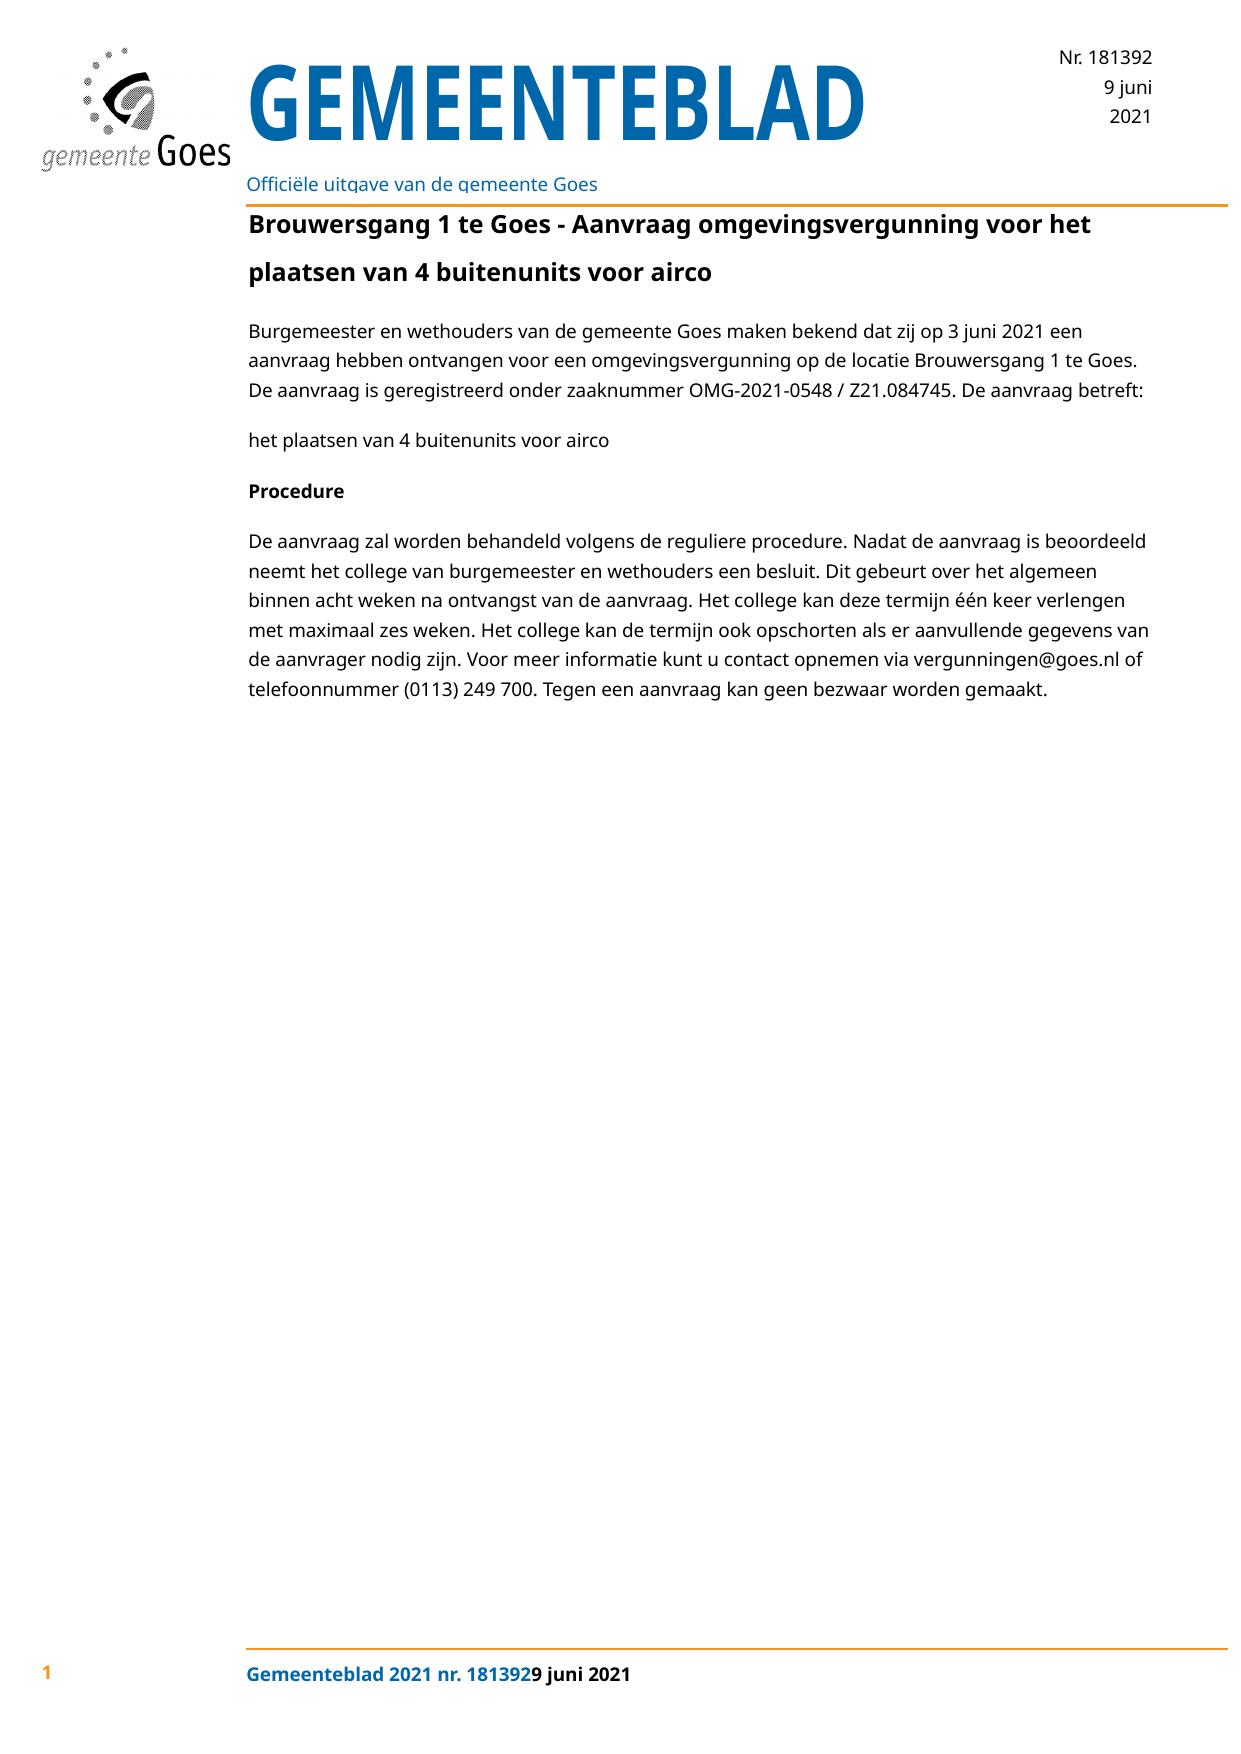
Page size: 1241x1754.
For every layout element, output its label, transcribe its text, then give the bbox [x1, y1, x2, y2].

text De aanvraag zal worden behandeld volgens de reguliere procedure. Nadat de aanvraag is beoordeeld neemt het college van burgemeester en wethouders een besluit. Dit gebeurt over het algemeen binnen acht weken na ontvangst van de aanvraag. Het college kan deze termijn één keer verlengen met maximaal zes weken. Het college kan de termijn ook opschorten als er aanvullende gegevens van de aanvrager nodig zijn. Voor meer informatie kunt u contact opnemen via vergunningen@goes.nl of telefoonnummer (0113) 249 700. Tegen een aanvraag kan geen bezwaar worden gemaakt. [248, 528, 1152, 702]
text Burgemeester en wethouders van de gemeente Goes maken bekend dat zij op 3 juni 2021 een aanvraag hebben ontvangen voor een omgevingsvergunning op de locatie Brouwersgang 1 te Goes. De aanvraag is geregistreerd onder zaaknummer OMG-2021-0548 / Z21.084745. De aanvraag betreft: [248, 318, 1152, 403]
text Brouwersgang 1 te Goes - Aanvraag omgevingsvergunning voor het plaatsen van 4 buitenunits voor airco [248, 207, 1152, 288]
picture [41, 47, 231, 172]
text het plaatsen van 4 buitenunits voor airco [248, 427, 1152, 453]
text Procedure [248, 478, 1152, 504]
